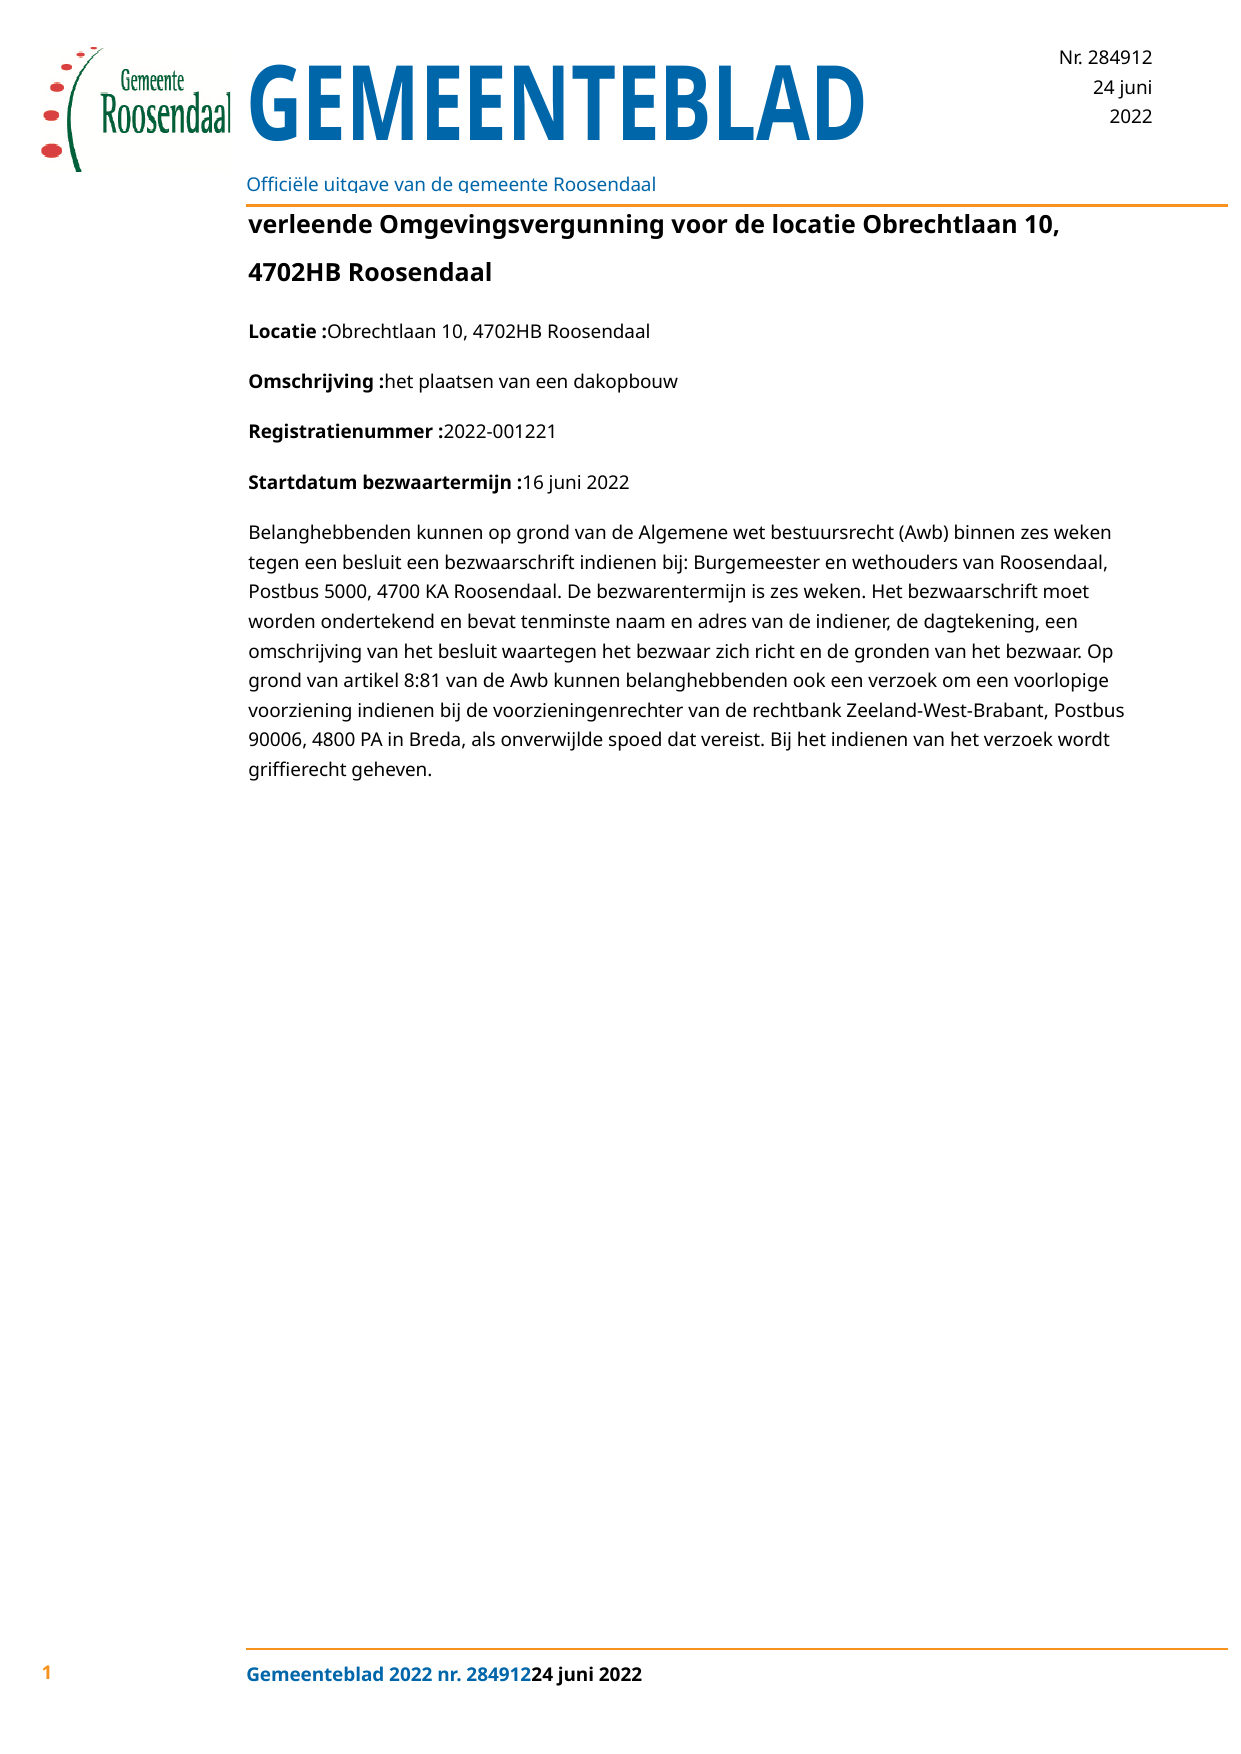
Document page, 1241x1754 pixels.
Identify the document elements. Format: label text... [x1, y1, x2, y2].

picture [41, 47, 231, 172]
text Startdatum bezwaartermijn :16 juni 2022 [248, 469, 1152, 495]
text verleende Omgevingsvergunning voor de locatie Obrechtlaan 10, 4702HB Roosendaal [248, 207, 1152, 288]
text Omschrijving :het plaatsen van een dakopbouw [248, 368, 1152, 394]
text Locatie :Obrechtlaan 10, 4702HB Roosendaal [248, 318, 1152, 344]
text Belanghebbenden kunnen op grond van de Algemene wet bestuursrecht (Awb) binnen zes weken tegen een besluit een bezwaarschrift indienen bij: Burgemeester en wethouders van Roosendaal, Postbus 5000, 4700 KA Roosendaal. De bezwarentermijn is zes weken. Het bezwaarschrift moet worden ondertekend en bevat tenminste naam en adres van de indiener, de dagtekening, een omschrijving van het besluit waartegen het bezwaar zich richt en de gronden van het bezwaar. Op grond van artikel 8:81 van de Awb kunnen belanghebbenden ook een verzoek om een voorlopige voorziening indienen bij de voorzieningenrechter van de rechtbank Zeeland-West-Brabant, Postbus 90006, 4800 PA in Breda, als onverwijlde spoed dat vereist. Bij het indienen van het verzoek wordt griffierecht geheven. [248, 519, 1152, 782]
text Registratienummer :2022-001221 [248, 419, 1152, 444]
